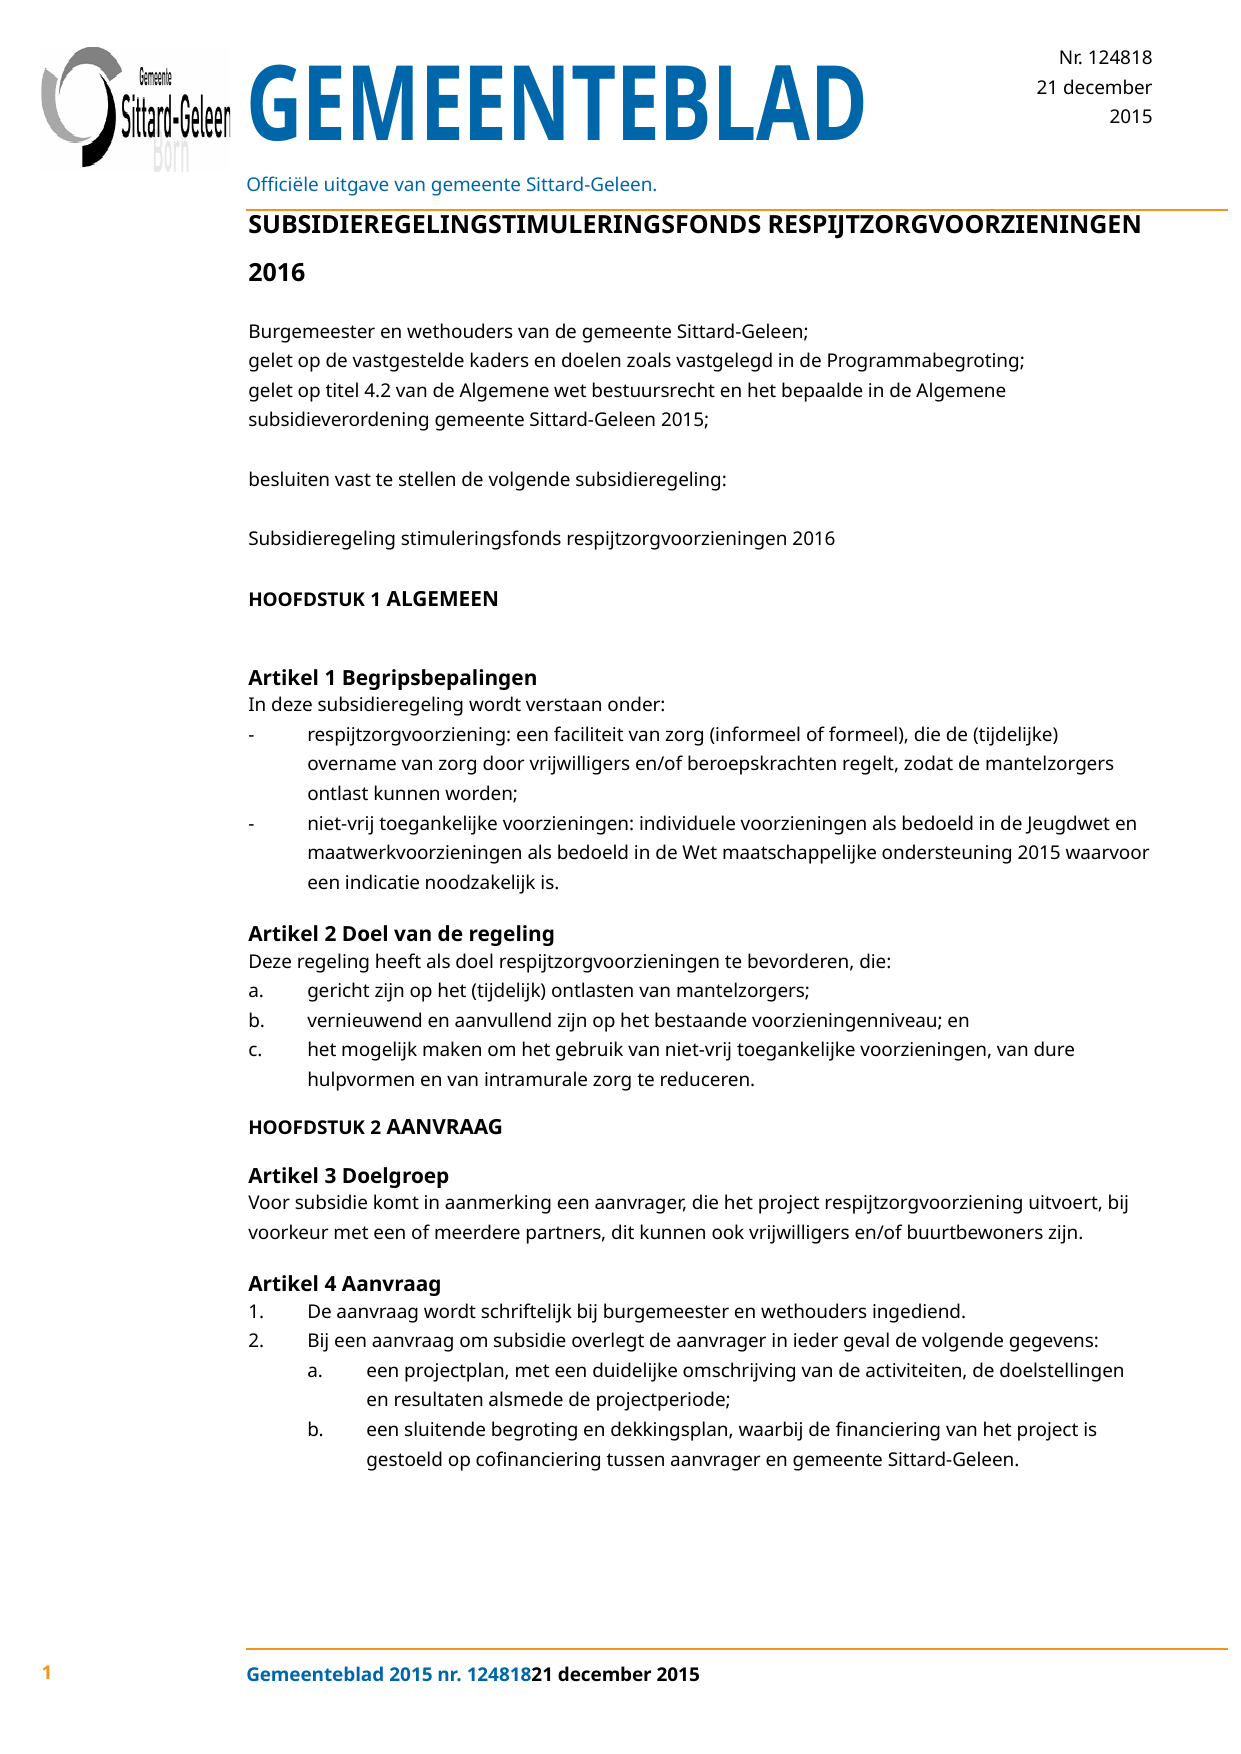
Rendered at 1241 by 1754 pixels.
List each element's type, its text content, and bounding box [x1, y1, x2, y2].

list een sluitende begroting en dekkingsplan, waarbij de financiering van het project is gestoeld op cofinanciering tussen aanvrager en gemeente Sittard-Geleen. [307, 1416, 1152, 1472]
text Burgemeester en wethouders van de gemeente Sittard-Geleen; [248, 318, 1152, 344]
list een projectplan, met een duidelijke omschrijving van de activiteiten, de doelstellingen en resultaten alsmede de projectperiode; [307, 1357, 1152, 1412]
text Artikel 4 Aanvraag [248, 1269, 1152, 1298]
text gelet op titel 4.2 van de Algemene wet bestuursrecht en het bepaalde in de Algemene subsidieverordening gemeente Sittard-Geleen 2015; [248, 377, 1152, 432]
list Bij een aanvraag om subsidie overlegt de aanvrager in ieder geval de volgende gegevens: [248, 1327, 1152, 1353]
text Voor subsidie komt in aanmerking een aanvrager, die het project respijtzorgvoorziening uitvoert, bij voorkeur met een of meerdere partners, dit kunnen ook vrijwilligers en/of buurtbewoners zijn. [248, 1189, 1152, 1245]
text Artikel 2 Doel van de regeling [248, 919, 1152, 948]
text Deze regeling heeft als doel respijtzorgvoorzieningen te bevorderen, die: [248, 948, 1152, 973]
list De aanvraag wordt schriftelijk bij burgemeester en wethouders ingediend. [248, 1298, 1152, 1324]
list vernieuwend en aanvullend zijn op het bestaande voorzieningenniveau; en [248, 1007, 1152, 1033]
list gericht zijn op het (tijdelijk) ontlasten van mantelzorgers; [248, 977, 1152, 1003]
text In deze subsidieregeling wordt verstaan onder: [248, 691, 1152, 717]
text Subsidieregeling stimuleringsfonds respijtzorgvoorzieningen 2016 [248, 525, 1152, 551]
text SUBSIDIEREGELINGSTIMULERINGSFONDS RESPIJTZORGVOORZIENINGEN 2016 [248, 211, 1152, 288]
list respijtzorgvoorziening: een faciliteit van zorg (informeel of formeel), die de (tijdelijke) overname van zorg door vrijwilligers en/of beroepskrachten regelt, zodat de mantelzorgers ontlast kunnen worden; [248, 721, 1152, 806]
text HOOFDSTUK 2 AANVRAAG [248, 1112, 1152, 1140]
text Artikel 1 Begripsbepalingen [248, 663, 1152, 691]
picture [41, 47, 231, 172]
list het mogelijk maken om het gebruik van niet-vrij toegankelijke voorzieningen, van dure hulpvormen en van intramurale zorg te reduceren. [248, 1037, 1152, 1092]
text Artikel 3 Doelgroep [248, 1161, 1152, 1189]
text gelet op de vastgestelde kaders en doelen zoals vastgelegd in de Programmabegroting; [248, 347, 1152, 373]
list niet-vrij toegankelijke voorzieningen: individuele voorzieningen als bedoeld in de Jeugdwet en maatwerkvoorzieningen als bedoeld in de Wet maatschappelijke ondersteuning 2015 waarvoor een indicatie noodzakelijk is. [248, 810, 1152, 895]
text HOOFDSTUK 1 ALGEMEEN [248, 584, 1152, 613]
text besluiten vast te stellen de volgende subsidieregeling: [248, 466, 1152, 492]
